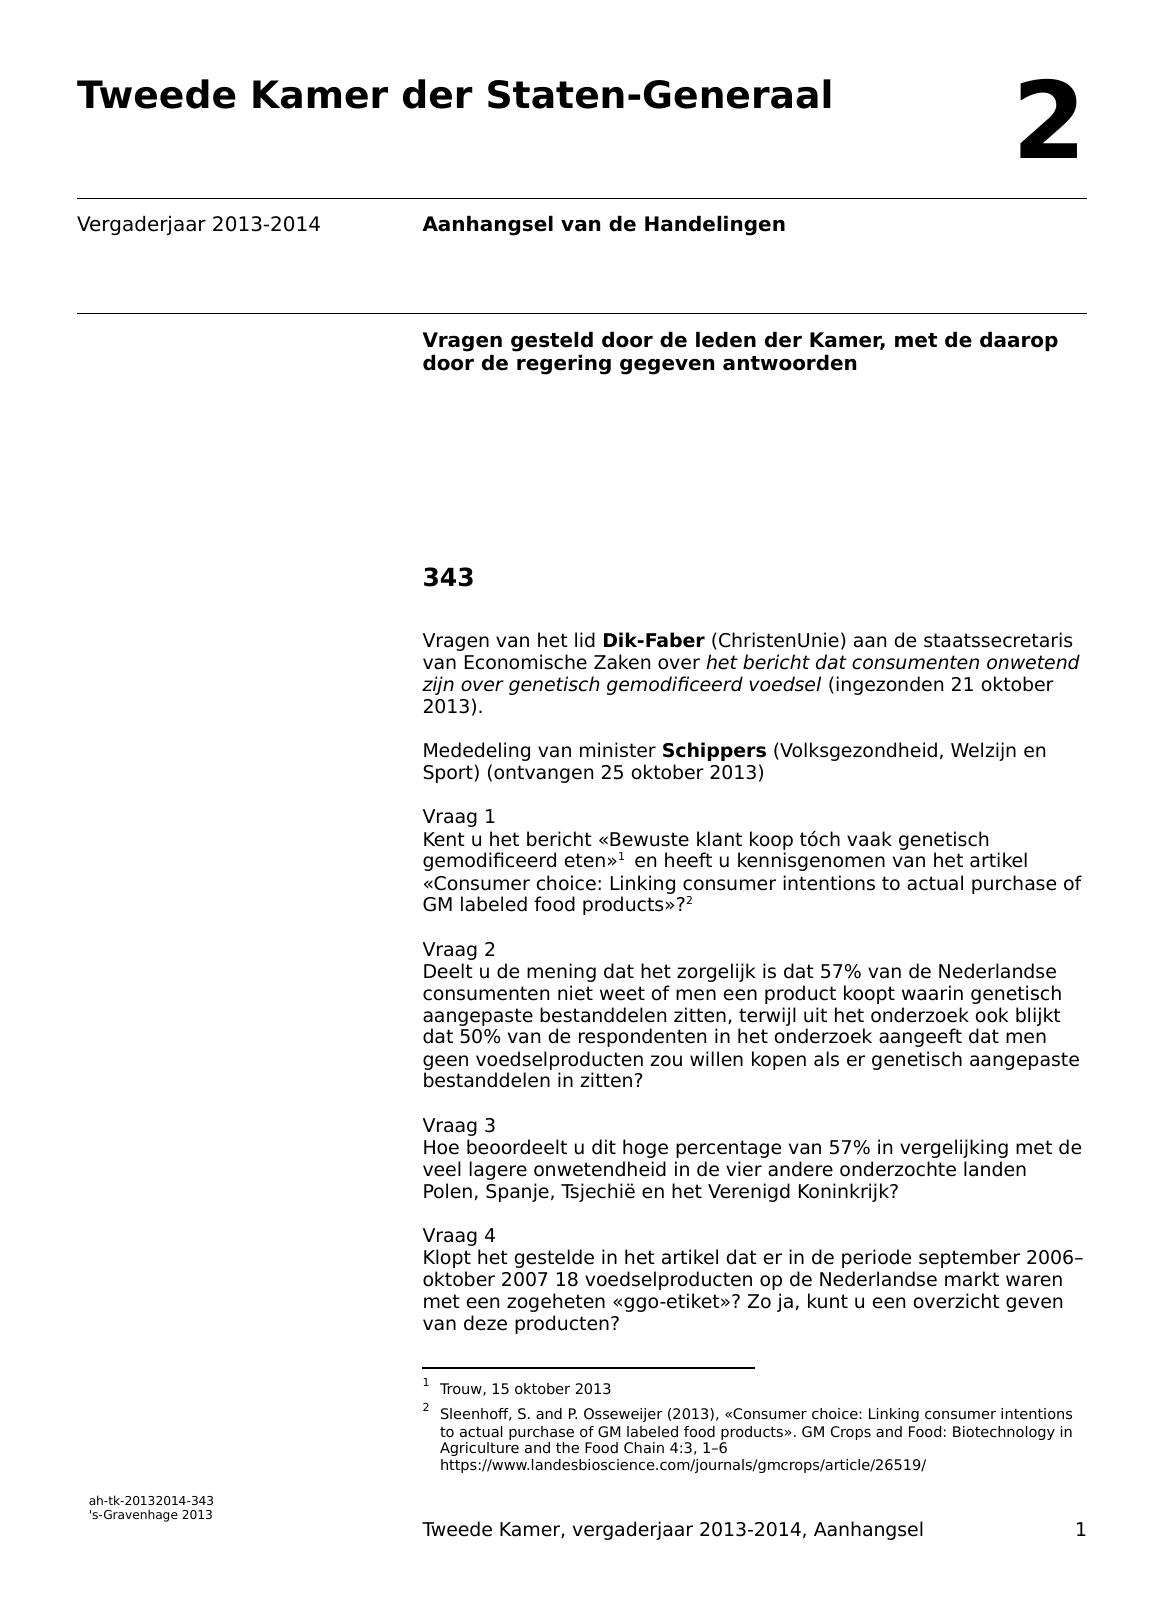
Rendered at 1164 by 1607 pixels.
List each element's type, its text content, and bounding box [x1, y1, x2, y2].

text Sleenhoff, S. and P. Osseweijer (2013), «Consumer choice: Linking consumer intentions to actual purchase of GM labeled food products». GM Crops and Food: Biotechnology in Agriculture and the Food Chain 4:3, 1–6 https://www.landesbioscience.com/journals/gmcrops/article/26519/ [422, 1402, 1087, 1474]
text Vragen van het lid Dik-Faber (ChristenUnie) aan de staatssecretaris van Economische Zaken over het bericht dat consumenten onwetend zijn over genetisch gemodificeerd voedsel (ingezonden 21 oktober 2013). [422, 630, 1087, 718]
table_cell [77, 314, 422, 375]
table_header Tweede Kamer der Staten-Generaal [77, 59, 886, 198]
text 's-Gravenhage 2013 [88, 1508, 323, 1522]
table_cell Vragen gesteld door de leden der Kamer, met de daarop door de regering gegeven antwoorden [422, 314, 1087, 375]
table_header 2 [886, 59, 1087, 198]
text Klopt het gestelde in het artikel dat er in de periode september 2006–oktober 2007 18 voedselproducten op de Nederlandse markt waren met een zogeheten «ggo-etiket»? Zo ja, kunt u een overzicht geven van deze producten? [422, 1247, 1087, 1334]
text Trouw, 15 oktober 2013 [422, 1377, 1087, 1399]
text Vraag 4 [422, 1225, 1087, 1247]
text 343 [422, 563, 1087, 592]
text Mededeling van minister Schippers (Volksgezondheid, Welzijn en Sport) (ontvangen 25 oktober 2013) [422, 740, 1087, 784]
text Vraag 3 [422, 1114, 1087, 1137]
text Kent u het bericht «Bewuste klant koop tóch vaak genetisch gemodificeerd eten» en heeft u kennisgenomen van het artikel «Consumer choice: Linking consumer intentions to actual purchase of GM labeled food products»? [422, 828, 1087, 916]
text ah-tk-20132014-343 [88, 1494, 323, 1508]
text Hoe beoordeelt u dit hoge percentage van 57% in vergelijking met de veel lagere onwetendheid in de vier andere onderzochte landen Polen, Spanje, Tsjechië en het Verenigd Koninkrijk? [422, 1137, 1087, 1202]
text Deelt u de mening dat het zorgelijk is dat 57% van de Nederlandse consumenten niet weet of men een product koopt waarin genetisch aangepaste bestanddelen zitten, terwijl uit het onderzoek ook blijkt dat 50% van de respondenten in het onderzoek aangeeft dat men geen voedselproducten zou willen kopen als er genetisch aangepaste bestanddelen in zitten? [422, 961, 1087, 1092]
table_cell Vergaderjaar 2013-2014 [77, 199, 422, 313]
text Vraag 2 [422, 938, 1087, 961]
table_cell Aanhangsel van de Handelingen [422, 199, 1087, 313]
text Vraag 1 [422, 806, 1087, 828]
